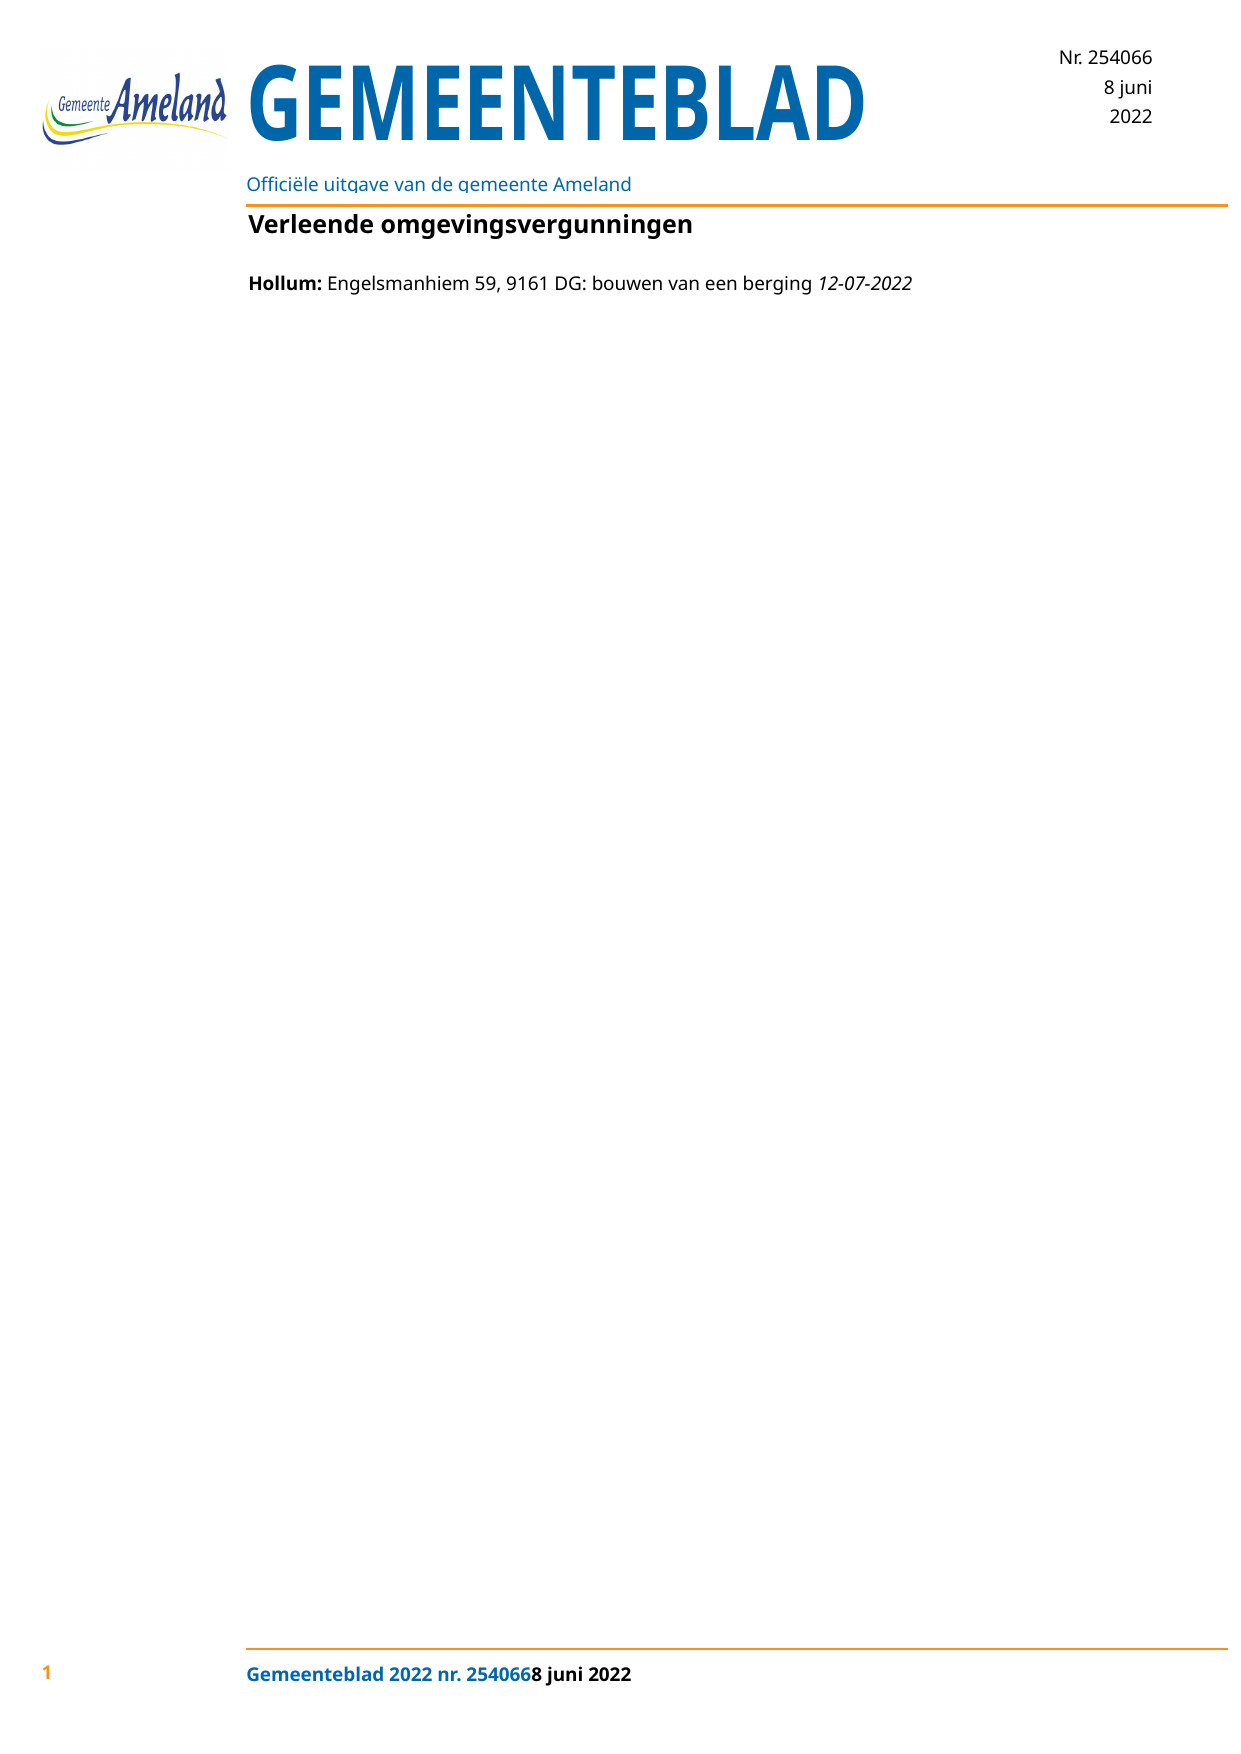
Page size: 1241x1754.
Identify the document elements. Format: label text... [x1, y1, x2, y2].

text Verleende omgevingsvergunningen [248, 207, 1152, 241]
picture [41, 47, 231, 172]
text Hollum: Engelsmanhiem 59, 9161 DG: bouwen van een berging 12-07-2022 [248, 270, 1152, 296]
